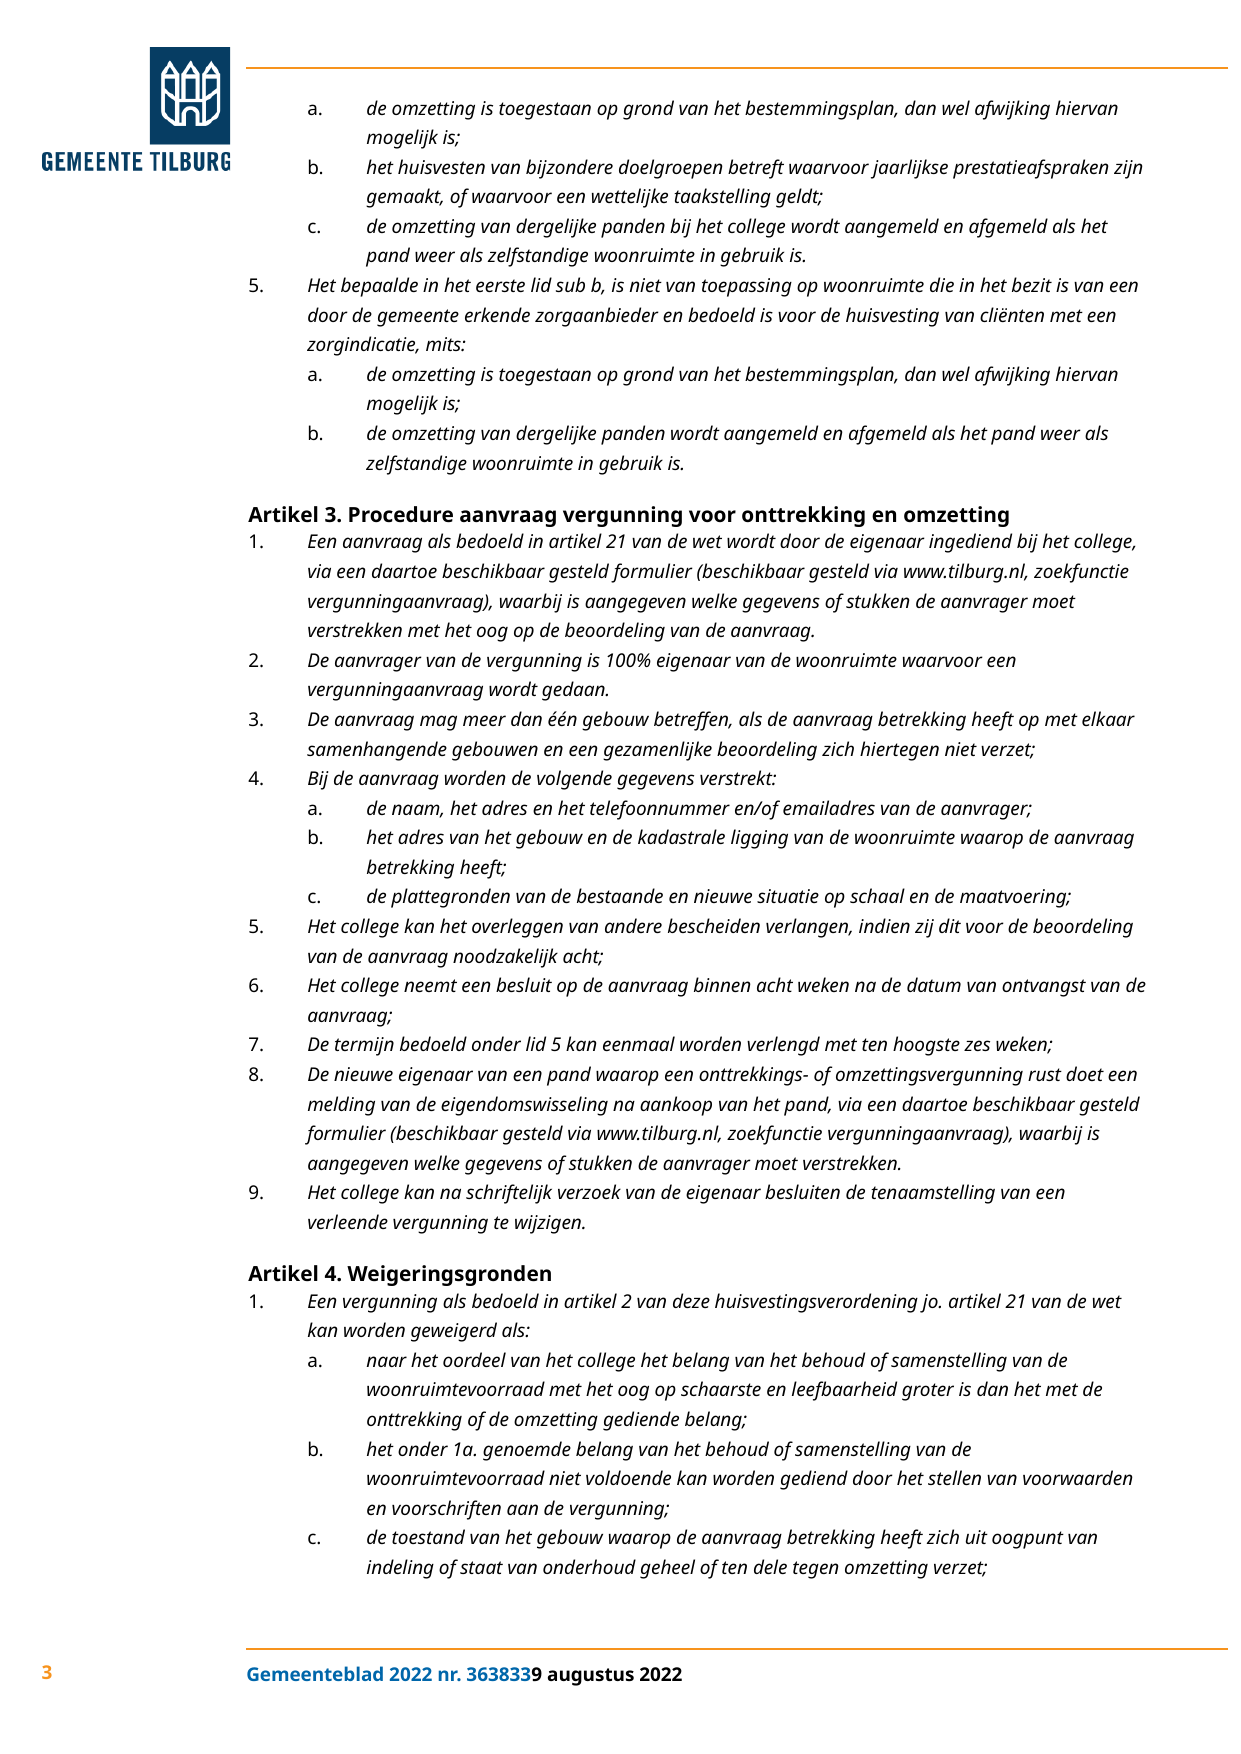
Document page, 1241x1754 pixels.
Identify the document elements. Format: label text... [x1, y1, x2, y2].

list het adres van het gebouw en de kadastrale ligging van de woonruimte waarop de aanvraag betrekking heeft; [307, 824, 1152, 880]
list de naam, het adres en het telefoonnummer en/of emailadres van de aanvrager; [307, 795, 1152, 821]
list Het college neemt een besluit op de aanvraag binnen acht weken na de datum van ontvangst van de aanvraag; [248, 972, 1152, 1028]
list het onder 1a. genoemde belang van het behoud of samenstelling van de woonruimtevoorraad niet voldoende kan worden gediend door het stellen van voorwaarden en voorschriften aan de vergunning; [307, 1436, 1152, 1521]
list Bij de aanvraag worden de volgende gegevens verstrekt: [248, 765, 1152, 791]
list de omzetting is toegestaan op grond van het bestemmingsplan, dan wel afwijking hiervan mogelijk is; [307, 361, 1152, 416]
list de omzetting is toegestaan op grond van het bestemmingsplan, dan wel afwijking hiervan mogelijk is; [307, 95, 1152, 150]
list Een aanvraag als bedoeld in artikel 21 van de wet wordt door de eigenaar ingediend bij het college, via een daartoe beschikbaar gesteld formulier (beschikbaar gesteld via www.tilburg.nl, zoekfunctie vergunningaanvraag), waarbij is aangegeven welke gegevens of stukken de aanvrager moet verstrekken met het oog op de beoordeling van de aanvraag. [248, 529, 1152, 643]
list De termijn bedoeld onder lid 5 kan eenmaal worden verlengd met ten hoogste zes weken; [248, 1032, 1152, 1057]
list het huisvesten van bijzondere doelgroepen betreft waarvoor jaarlijkse prestatieafspraken zijn gemaakt, of waarvoor een wettelijke taakstelling geldt; [307, 154, 1152, 209]
list de toestand van het gebouw waarop de aanvraag betrekking heeft zich uit oogpunt van indeling of staat van onderhoud geheel of ten dele tegen omzetting verzet; [307, 1524, 1152, 1580]
list Het college kan na schriftelijk verzoek van de eigenaar besluiten de tenaamstelling van een verleende vergunning te wijzigen. [248, 1179, 1152, 1235]
list De nieuwe eigenaar van een pand waarop een onttrekkings- of omzettingsvergunning rust doet een melding van de eigendomswisseling na aankoop van het pand, via een daartoe beschikbaar gesteld formulier (beschikbaar gesteld via www.tilburg.nl, zoekfunctie vergunningaanvraag), waarbij is aangegeven welke gegevens of stukken de aanvrager moet verstrekken. [248, 1061, 1152, 1176]
list naar het oordeel van het college het belang van het behoud of samenstelling van de woonruimtevoorraad met het oog op schaarste en leefbaarheid groter is dan het met de onttrekking of de omzetting gediende belang; [307, 1347, 1152, 1432]
list De aanvrager van de vergunning is 100% eigenaar van de woonruimte waarvoor een vergunningaanvraag wordt gedaan. [248, 647, 1152, 702]
list Het bepaalde in het eerste lid sub b, is niet van toepassing op woonruimte die in het bezit is van een door de gemeente erkende zorgaanbieder en bedoeld is voor de huisvesting van cliënten met een zorgindicatie, mits: [248, 272, 1152, 357]
list Een vergunning als bedoeld in artikel 2 van deze huisvestingsverordening jo. artikel 21 van de wet kan worden geweigerd als: [248, 1288, 1152, 1343]
list de omzetting van dergelijke panden wordt aangemeld en afgemeld als het pand weer als zelfstandige woonruimte in gebruik is. [307, 420, 1152, 476]
picture [41, 47, 231, 172]
list de omzetting van dergelijke panden bij het college wordt aangemeld en afgemeld als het pand weer als zelfstandige woonruimte in gebruik is. [307, 213, 1152, 268]
text Artikel 3. Procedure aanvraag vergunning voor onttrekking en omzetting [248, 500, 1152, 529]
list De aanvraag mag meer dan één gebouw betreffen, als de aanvraag betrekking heeft op met elkaar samenhangende gebouwen en een gezamenlijke beoordeling zich hiertegen niet verzet; [248, 706, 1152, 761]
list Het college kan het overleggen van andere bescheiden verlangen, indien zij dit voor de beoordeling van de aanvraag noodzakelijk acht; [248, 913, 1152, 968]
list de plattegronden van de bestaande en nieuwe situatie op schaal en de maatvoering; [307, 884, 1152, 909]
text Artikel 4. Weigeringsgronden [248, 1259, 1152, 1288]
